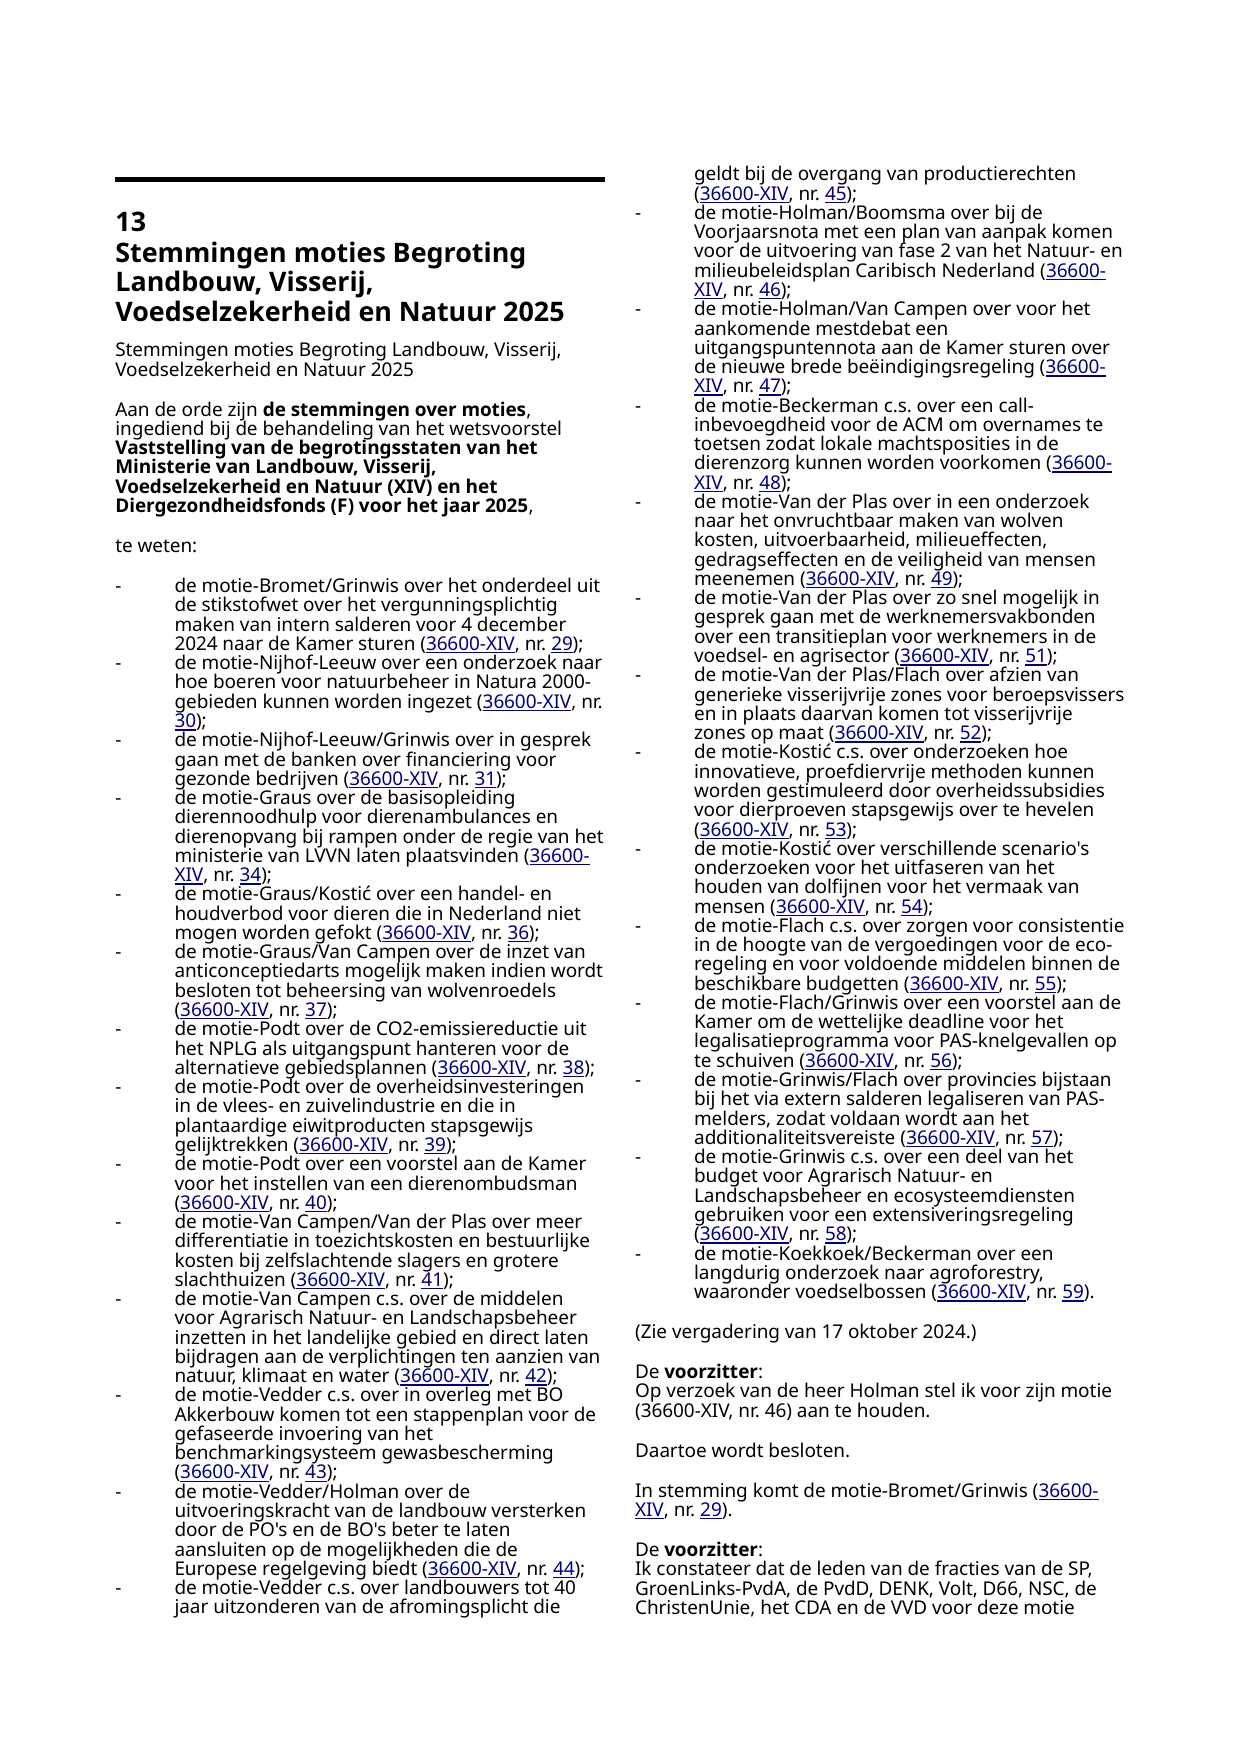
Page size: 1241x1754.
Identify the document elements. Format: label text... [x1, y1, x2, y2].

text Aan de orde zijn de stemmingen over moties, ingediend bij de behandeling van het wetsvoorstel Vaststelling van de begrotingsstaten van het Ministerie van Landbouw, Visserij, Voedselzekerheid en Natuur (XIV) en het Diergezondheidsfonds (F) voor het jaar 2025, [115, 401, 605, 516]
text te weten: [115, 537, 605, 556]
list de motie-Podt over de overheidsinvesteringen in de vlees- en zuivelindustrie en die in plantaardige eiwitproducten stapsgewijs gelijktrekken (36600-XIV, nr. 39); [115, 1078, 605, 1155]
text Daartoe wordt besloten. [635, 1442, 1125, 1461]
list de motie-Holman/Boomsma over bij de Voorjaarsnota met een plan van aanpak komen voor de uitvoering van fase 2 van het Natuur- en milieubeleidsplan Caribisch Nederland (36600-XIV, nr. 46); [635, 204, 1125, 300]
list de motie-Flach/Grinwis over een voorstel aan de Kamer om de wettelijke deadline voor het legalisatieprogramma voor PAS-knelgevallen op te schuiven (36600-XIV, nr. 56); [635, 994, 1125, 1071]
text (Zie vergadering van 17 oktober 2024.) [635, 1323, 1125, 1342]
text Ik constateer dat de leden van de fracties van de SP, GroenLinks-PvdA, de PvdD, DENK, Volt, D66, NSC, de ChristenUnie, het CDA en de VVD voor deze motie [635, 1560, 1125, 1618]
text De voorzitter: [635, 1541, 1125, 1560]
list de motie-Graus over de basisopleiding dierennoodhulp voor dierenambulances en dierenopvang bij rampen onder de regie van het ministerie van LVVN laten plaatsvinden (36600-XIV, nr. 34); [115, 789, 605, 885]
list de motie-Grinwis c.s. over een deel van het budget voor Agrarisch Natuur- en Landschapsbeheer en ecosysteemdiensten gebruiken voor een extensiveringsregeling (36600-XIV, nr. 58); [635, 1148, 1125, 1244]
text De voorzitter: [635, 1363, 1125, 1382]
list de motie-Beckerman c.s. over een call-inbevoegdheid voor de ACM om overnames te toetsen zodat lokale machtsposities in de dierenzorg kunnen worden voorkomen (36600-XIV, nr. 48); [635, 397, 1125, 493]
list de motie-Van der Plas/Flach over afzien van generieke visserijvrije zones voor beroepsvissers en in plaats daarvan komen tot visserijvrije zones op maat (36600-XIV, nr. 52); [635, 666, 1125, 743]
text 13 [115, 203, 605, 239]
list geldt bij de overgang van productierechten (36600-XIV, nr. 45); [635, 165, 1125, 204]
list de motie-Vedder c.s. over in overleg met BO Akkerbouw komen tot een stappenplan voor de gefaseerde invoering van het benchmarkingsysteem gewasbescherming (36600-XIV, nr. 43); [115, 1386, 605, 1483]
list de motie-Vedder c.s. over landbouwers tot 40 jaar uitzonderen van de afromingsplicht die [115, 1579, 605, 1618]
list de motie-Vedder/Holman over de uitvoeringskracht van de landbouw versterken door de PO's en de BO's beter te laten aansluiten op de mogelijkheden die de Europese regelgeving biedt (36600-XIV, nr. 44); [115, 1483, 605, 1579]
list de motie-Bromet/Grinwis over het onderdeel uit de stikstofwet over het vergunningsplichtig maken van intern salderen voor 4 december 2024 naar de Kamer sturen (36600-XIV, nr. 29); [115, 577, 605, 654]
list de motie-Grinwis/Flach over provincies bijstaan bij het via extern salderen legaliseren van PAS-melders, zodat voldaan wordt aan het additionaliteitsvereiste (36600-XIV, nr. 57); [635, 1071, 1125, 1148]
list de motie-Nijhof-Leeuw/Grinwis over in gesprek gaan met de banken over financiering voor gezonde bedrijven (36600-XIV, nr. 31); [115, 731, 605, 789]
list de motie-Van Campen/Van der Plas over meer differentiatie in toezichtskosten en bestuurlijke kosten bij zelfslachtende slagers en grotere slachthuizen (36600-XIV, nr. 41); [115, 1213, 605, 1290]
list de motie-Podt over een voorstel aan de Kamer voor het instellen van een dierenombudsman (36600-XIV, nr. 40); [115, 1155, 605, 1213]
list de motie-Koekkoek/Beckerman over een langdurig onderzoek naar agroforestry, waaronder voedselbossen (36600-XIV, nr. 59). [635, 1244, 1125, 1302]
text Stemmingen moties Begroting Landbouw, Visserij, Voedselzekerheid en Natuur 2025 [115, 341, 605, 380]
list de motie-Van der Plas over zo snel mogelijk in gesprek gaan met de werknemersvakbonden over een transitieplan voor werknemers in de voedsel- en agrisector (36600-XIV, nr. 51); [635, 589, 1125, 666]
list de motie-Holman/Van Campen over voor het aankomende mestdebat een uitgangspuntennota aan de Kamer sturen over de nieuwe brede beëindigingsregeling (36600-XIV, nr. 47); [635, 300, 1125, 397]
list de motie-Kostić c.s. over onderzoeken hoe innovatieve, proefdiervrije methoden kunnen worden gestimuleerd door overheidssubsidies voor dierproeven stapsgewijs over te hevelen (36600-XIV, nr. 53); [635, 743, 1125, 840]
list de motie-Van Campen c.s. over de middelen voor Agrarisch Natuur- en Landschapsbeheer inzetten in het landelijke gebied en direct laten bijdragen aan de verplichtingen ten aanzien van natuur, klimaat en water (36600-XIV, nr. 42); [115, 1290, 605, 1386]
list de motie-Nijhof-Leeuw over een onderzoek naar hoe boeren voor natuurbeheer in Natura 2000-gebieden kunnen worden ingezet (36600-XIV, nr. 30); [115, 654, 605, 731]
list de motie-Flach c.s. over zorgen voor consistentie in de hoogte van de vergoedingen voor de eco-regeling en voor voldoende middelen binnen de beschikbare budgetten (36600-XIV, nr. 55); [635, 917, 1125, 994]
text Op verzoek van de heer Holman stel ik voor zijn motie (36600-XIV, nr. 46) aan te houden. [635, 1382, 1125, 1421]
text Stemmingen moties Begroting Landbouw, Visserij, Voedselzekerheid en Natuur 2025 [115, 239, 605, 341]
list de motie-Podt over de CO2-emissiereductie uit het NPLG als uitgangspunt hanteren voor de alternatieve gebiedsplannen (36600-XIV, nr. 38); [115, 1020, 605, 1078]
list de motie-Kostić over verschillende scenario's onderzoeken voor het uitfaseren van het houden van dolfijnen voor het vermaak van mensen (36600-XIV, nr. 54); [635, 840, 1125, 917]
list de motie-Graus/Kostić over een handel- en houdverbod voor dieren die in Nederland niet mogen worden gefokt (36600-XIV, nr. 36); [115, 885, 605, 943]
text In stemming komt de motie-Bromet/Grinwis (36600-XIV, nr. 29). [635, 1482, 1125, 1520]
list de motie-Graus/Van Campen over de inzet van anticonceptiedarts mogelijk maken indien wordt besloten tot beheersing van wolvenroedels (36600-XIV, nr. 37); [115, 943, 605, 1020]
list de motie-Van der Plas over in een onderzoek naar het onvruchtbaar maken van wolven kosten, uitvoerbaarheid, milieueffecten, gedragseffecten en de veiligheid van mensen meenemen (36600-XIV, nr. 49); [635, 493, 1125, 589]
